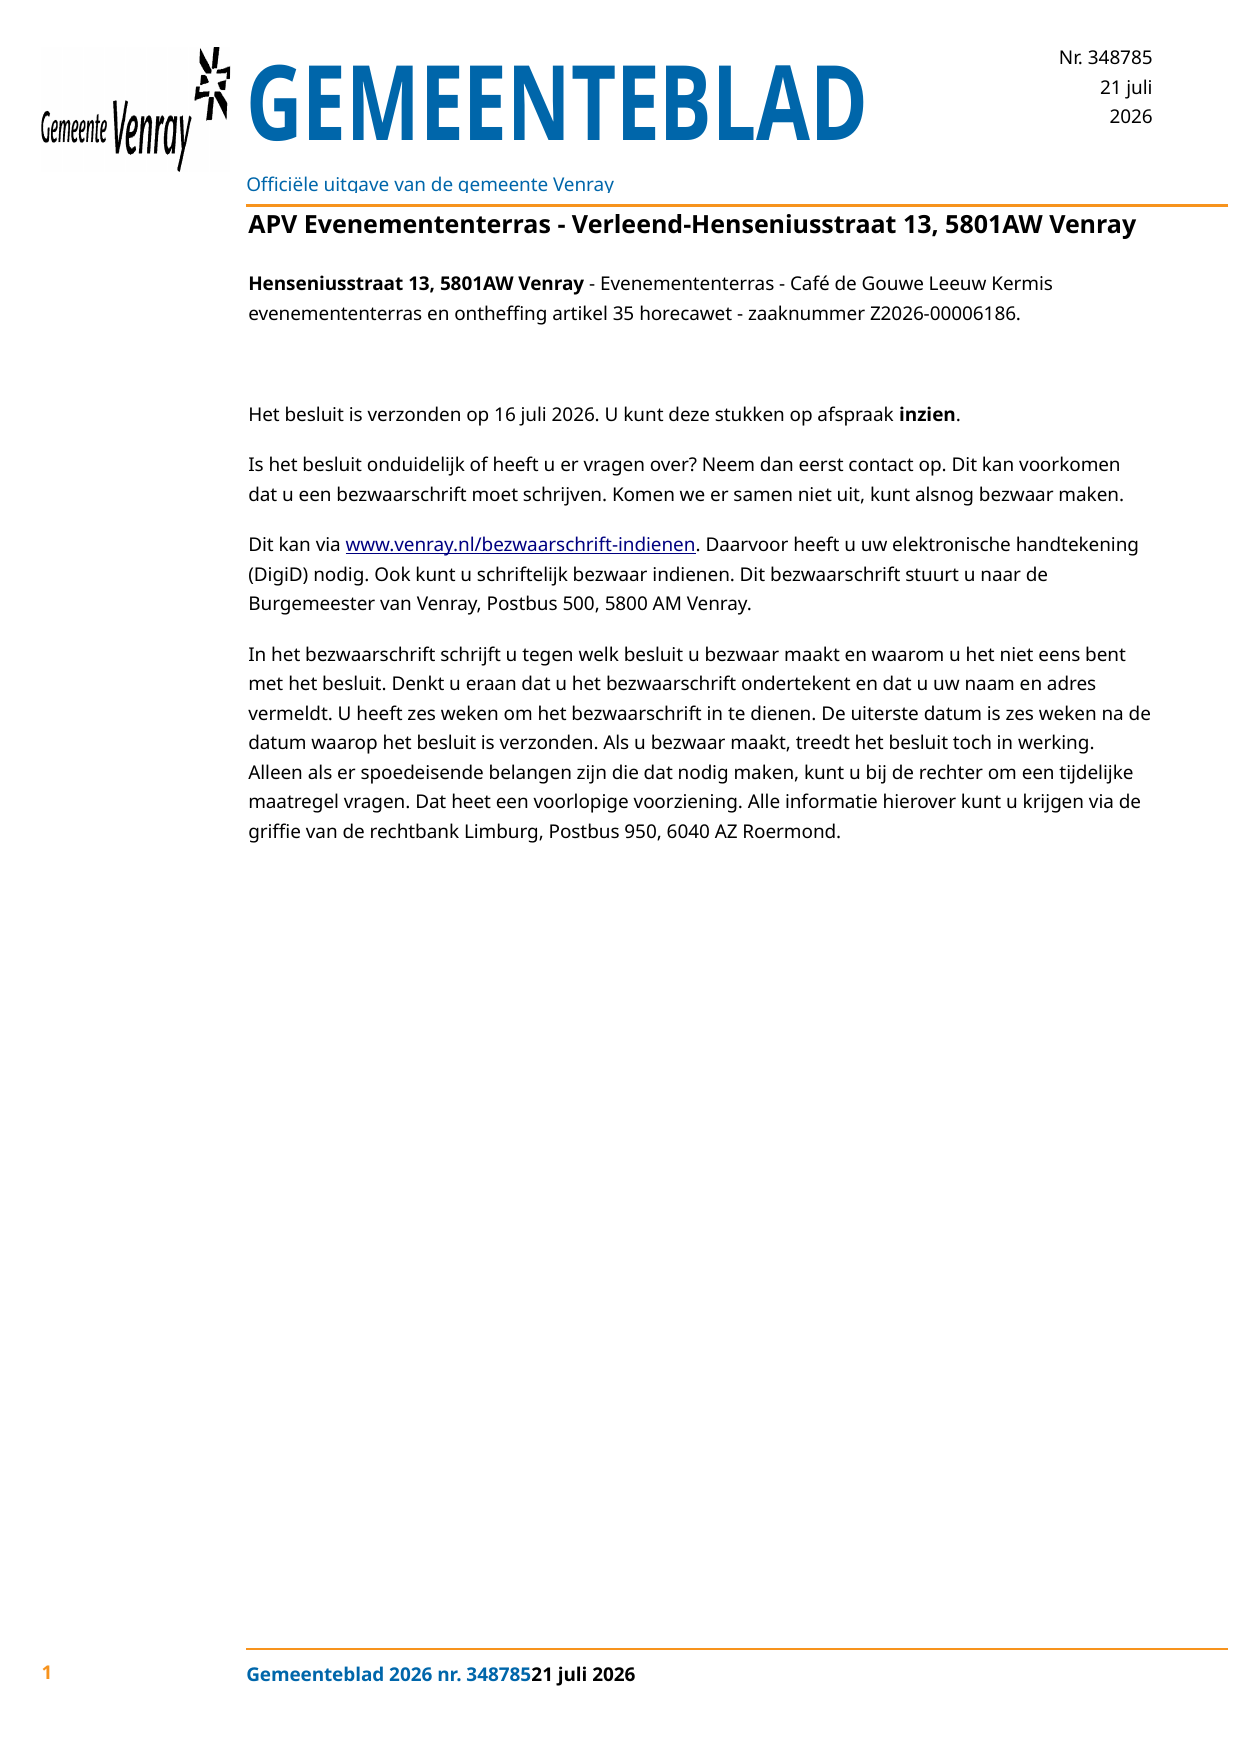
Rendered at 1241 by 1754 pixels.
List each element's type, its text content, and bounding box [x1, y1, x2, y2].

text In het bezwaarschrift schrijft u tegen welk besluit u bezwaar maakt en waarom u het niet eens bent met het besluit. Denkt u eraan dat u het bezwaarschrift ondertekent en dat u uw naam en adres vermeldt. U heeft zes weken om het bezwaarschrift in te dienen. De uiterste datum is zes weken na de datum waarop het besluit is verzonden. Als u bezwaar maakt, treedt het besluit toch in werking. Alleen als er spoedeisende belangen zijn die dat nodig maken, kunt u bij de rechter om een tijdelijke maatregel vragen. Dat heet een voorlopige voorziening. Alle informatie hierover kunt u krijgen via de griffie van de rechtbank Limburg, Postbus 950, 6040 AZ Roermond. [248, 641, 1152, 844]
picture [41, 47, 231, 172]
text Is het besluit onduidelijk of heeft u er vragen over? Neem dan eerst contact op. Dit kan voorkomen dat u een bezwaarschrift moet schrijven. Komen we er samen niet uit, kunt alsnog bezwaar maken. [248, 451, 1152, 506]
text Henseniusstraat 13, 5801AW Venray - Evenemententerras - Café de Gouwe Leeuw Kermis evenemententerras en ontheffing artikel 35 horecawet - zaaknummer Z2026-00006186. [248, 270, 1152, 326]
text APV Evenemententerras - Verleend-Henseniusstraat 13, 5801AW Venray [248, 207, 1152, 241]
text Dit kan via www.venray.nl/bezwaarschrift-indienen. Daarvoor heeft u uw elektronische handtekening (DigiD) nodig. Ook kunt u schriftelijk bezwaar indienen. Dit bezwaarschrift stuurt u naar de Burgemeester van Venray, Postbus 500, 5800 AM Venray. [248, 531, 1152, 616]
text Het besluit is verzonden op 16 juli 2026. U kunt deze stukken op afspraak inzien. [248, 401, 1152, 426]
